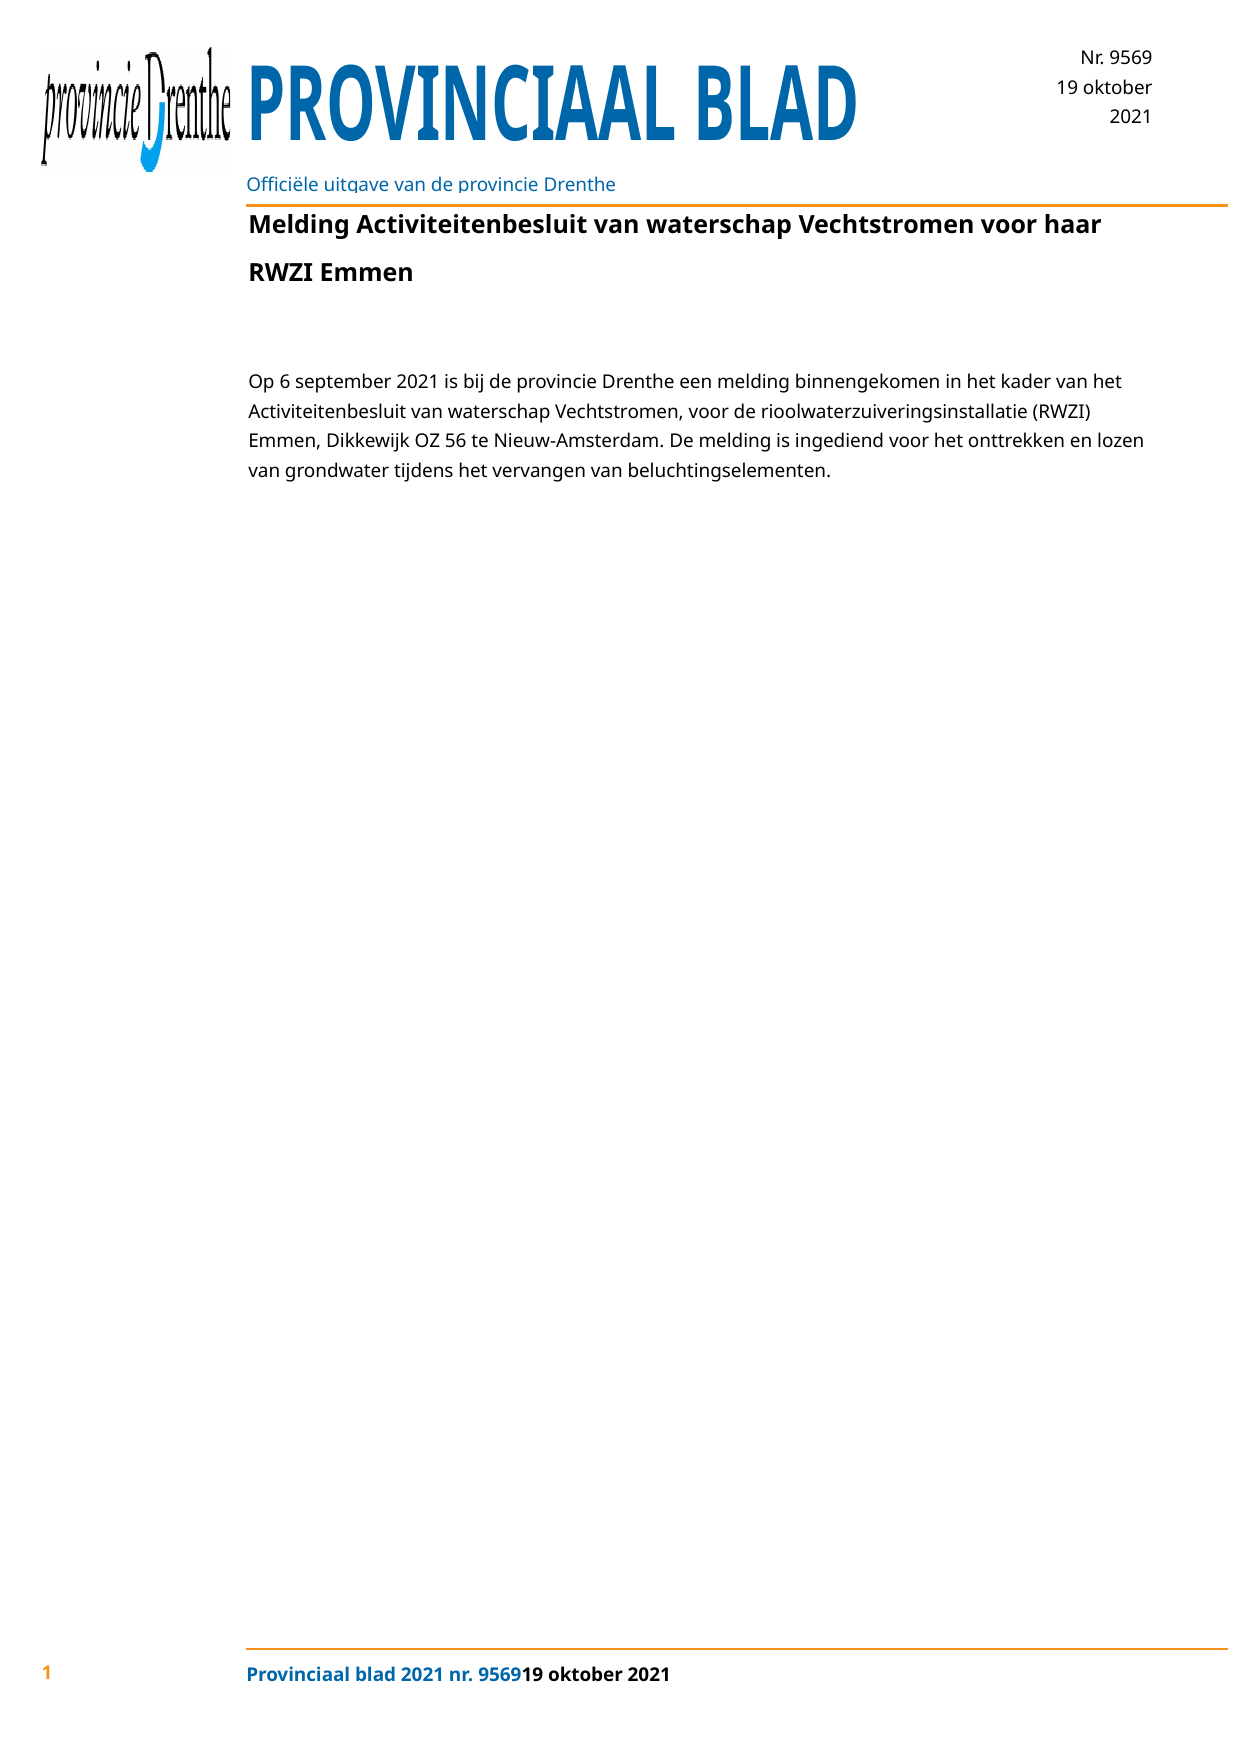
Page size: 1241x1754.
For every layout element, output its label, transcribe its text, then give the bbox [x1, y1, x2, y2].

text Melding Activiteitenbesluit van waterschap Vechtstromen voor haar RWZI Emmen [248, 207, 1152, 288]
picture [41, 47, 231, 172]
text Op 6 september 2021 is bij de provincie Drenthe een melding binnengekomen in het kader van het Activiteitenbesluit van waterschap Vechtstromen, voor de rioolwaterzuiveringsinstallatie (RWZI) Emmen, Dikkewijk OZ 56 te Nieuw-Amsterdam. De melding is ingediend voor het onttrekken en lozen van grondwater tijdens het vervangen van beluchtingselementen. [248, 368, 1152, 483]
